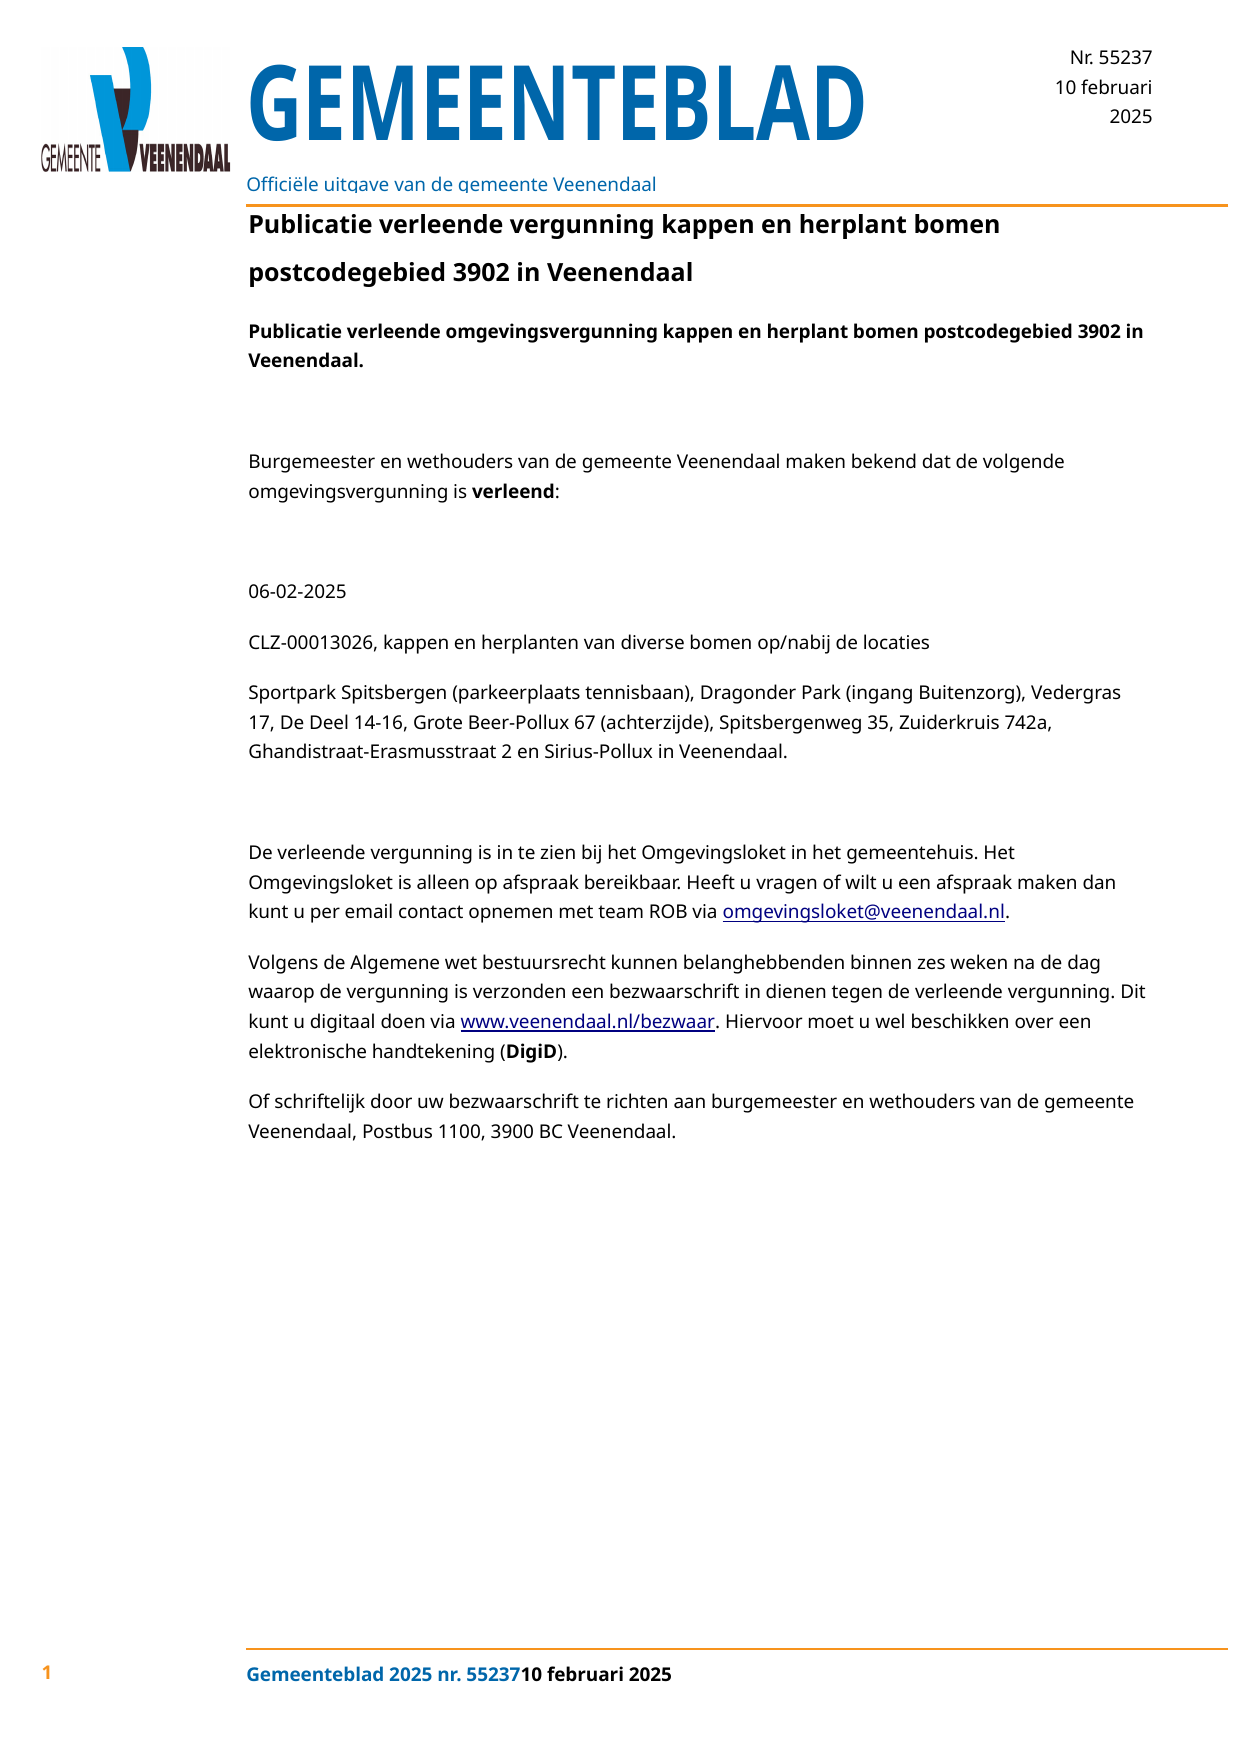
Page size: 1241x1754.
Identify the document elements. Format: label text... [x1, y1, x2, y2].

picture [41, 47, 130, 172]
text 06-02-2025 [248, 579, 1152, 604]
text Of schriftelijk door uw bezwaarschrift te richten aan burgemeester en wethouders van de gemeente Veenendaal, Postbus 1100, 3900 BC Veenendaal. [248, 1088, 1152, 1144]
text CLZ-00013026, kappen en herplanten van diverse bomen op/nabij de locaties [248, 629, 1152, 655]
text De verleende vergunning is in te zien bij het Omgevingsloket in het gemeentehuis. Het Omgevingsloket is alleen op afspraak bereikbaar. Heeft u vragen of wilt u een afspraak maken dan kunt u per email contact opnemen met team ROB via omgevingsloket@veenendaal.nl. [248, 839, 1152, 924]
text Publicatie verleende omgevingsvergunning kappen en herplant bomen postcodegebied 3902 in Veenendaal. [248, 318, 1152, 373]
text Sportpark Spitsbergen (parkeerplaats tennisbaan), Dragonder Park (ingang Buitenzorg), Vedergras 17, De Deel 14-16, Grote Beer-Pollux 67 (achterzijde), Spitsbergenweg 35, Zuiderkruis 742a, Ghandistraat-Erasmusstraat 2 en Sirius-Pollux in Veenendaal. [248, 679, 1152, 764]
text Publicatie verleende vergunning kappen en herplant bomen postcodegebied 3902 in Veenendaal [248, 207, 1152, 288]
text Volgens de Algemene wet bestuursrecht kunnen belanghebbenden binnen zes weken na de dag waarop de vergunning is verzonden een bezwaarschrift in dienen tegen de verleende vergunning. Dit kunt u digitaal doen via www.veenendaal.nl/bezwaar. Hiervoor moet u wel beschikken over een elektronische handtekening (DigiD). [248, 949, 1152, 1064]
picture [123, 47, 231, 172]
text Burgemeester en wethouders van de gemeente Veenendaal maken bekend dat de volgende omgevingsvergunning is verleend: [248, 448, 1152, 504]
